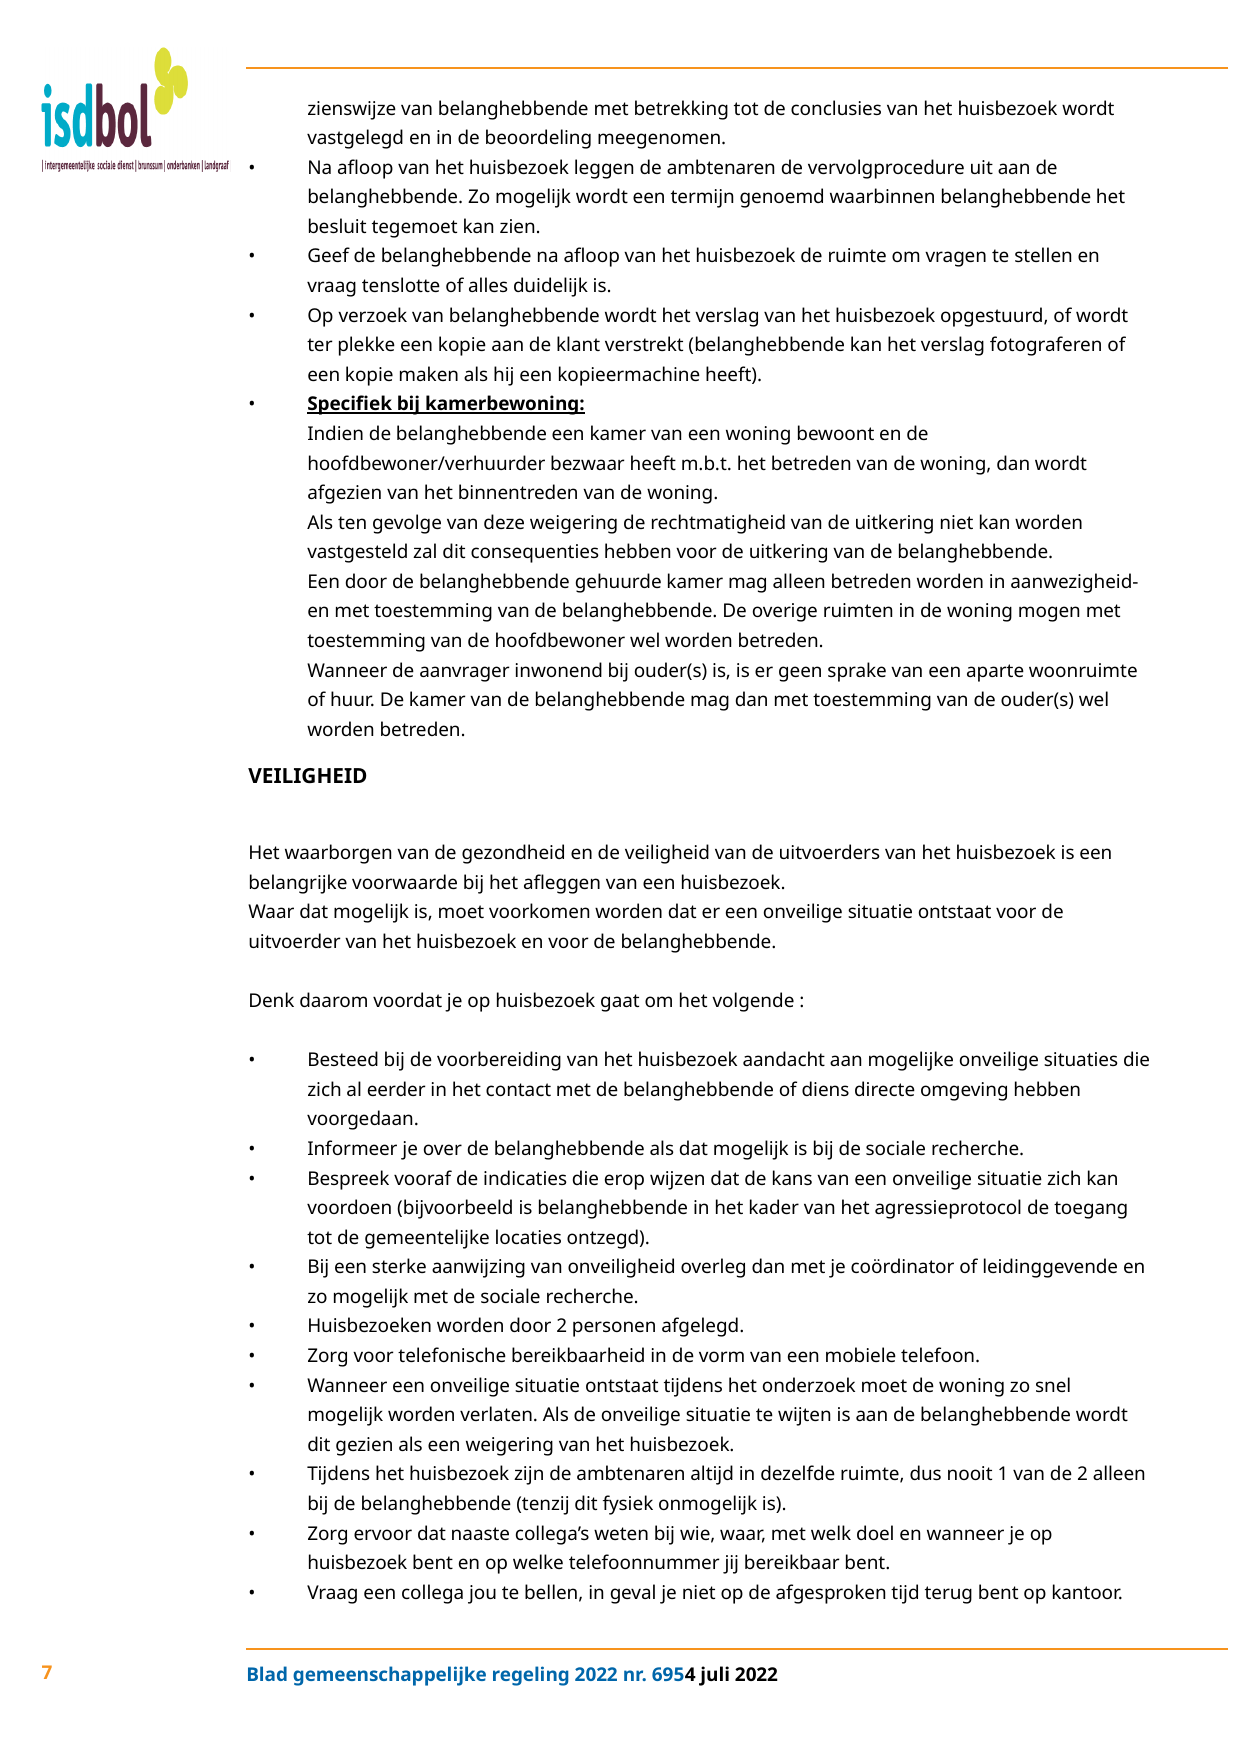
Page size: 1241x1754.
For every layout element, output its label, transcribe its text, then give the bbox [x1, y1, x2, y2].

list Besteed bij de voorbereiding van het huisbezoek aandacht aan mogelijke onveilige situaties die zich al eerder in het contact met de belanghebbende of diens directe omgeving hebben voorgedaan. [248, 1046, 1152, 1131]
text Het waarborgen van de gezondheid en de veiligheid van de uitvoerders van het huisbezoek is een belangrijke voorwaarde bij het afleggen van een huisbezoek. [248, 839, 1152, 895]
list Specifiek bij kamerbewoning: [248, 391, 1152, 416]
list Zorg ervoor dat naaste collega’s weten bij wie, waar, met welk doel en wanneer je op huisbezoek bent en op welke telefoonnummer jij bereikbaar bent. [248, 1520, 1152, 1575]
list Huisbezoeken worden door 2 personen afgelegd. [248, 1313, 1152, 1338]
list Geef de belanghebbende na afloop van het huisbezoek de ruimte om vragen te stellen en vraag tenslotte of alles duidelijk is. [248, 243, 1152, 298]
list Bespreek vooraf de indicaties die erop wijzen dat de kans van een onveilige situatie zich kan voordoen (bijvoorbeeld is belanghebbende in het kader van het agressieprotocol de toegang tot de gemeentelijke locaties ontzegd). [248, 1165, 1152, 1250]
text Waar dat mogelijk is, moet voorkomen worden dat er een onveilige situatie ontstaat voor de uitvoerder van het huisbezoek en voor de belanghebbende. [248, 898, 1152, 954]
text Denk daarom voordat je op huisbezoek gaat om het volgende : [248, 987, 1152, 1013]
list Indien de belanghebbende een kamer van een woning bewoont en de hoofdbewoner/verhuurder bezwaar heeft m.b.t. het betreden van de woning, dan wordt afgezien van het binnentreden van de woning. [248, 420, 1152, 505]
list Een door de belanghebbende gehuurde kamer mag alleen betreden worden in aanwezigheid- en met toestemming van de belanghebbende. De overige ruimten in de woning mogen met toestemming van de hoofdbewoner wel worden betreden. [248, 568, 1152, 653]
list Op verzoek van belanghebbende wordt het verslag van het huisbezoek opgestuurd, of wordt ter plekke een kopie aan de klant verstrekt (belanghebbende kan het verslag fotograferen of een kopie maken als hij een kopieermachine heeft). [248, 302, 1152, 387]
list Bij een sterke aanwijzing van onveiligheid overleg dan met je coördinator of leidinggevende en zo mogelijk met de sociale recherche. [248, 1253, 1152, 1309]
list Vraag een collega jou te bellen, in geval je niet op de afgesproken tijd terug bent op kantoor. [248, 1579, 1152, 1605]
list Na afloop van het huisbezoek leggen de ambtenaren de vervolgprocedure uit aan de belanghebbende. Zo mogelijk wordt een termijn genoemd waarbinnen belanghebbende het besluit tegemoet kan zien. [248, 154, 1152, 239]
list zienswijze van belanghebbende met betrekking tot de conclusies van het huisbezoek wordt vastgelegd en in de beoordeling meegenomen. [248, 95, 1152, 150]
picture [41, 47, 231, 172]
list Als ten gevolge van deze weigering de rechtmatigheid van de uitkering niet kan worden vastgesteld zal dit consequenties hebben voor de uitkering van de belanghebbende. [248, 509, 1152, 564]
list Wanneer de aanvrager inwonend bij ouder(s) is, is er geen sprake van een aparte woonruimte of huur. De kamer van de belanghebbende mag dan met toestemming van de ouder(s) wel worden betreden. [248, 657, 1152, 742]
list Wanneer een onveilige situatie ontstaat tijdens het onderzoek moet de woning zo snel mogelijk worden verlaten. Als de onveilige situatie te wijten is aan de belanghebbende wordt dit gezien als een weigering van het huisbezoek. [248, 1372, 1152, 1457]
list Zorg voor telefonische bereikbaarheid in de vorm van een mobiele telefoon. [248, 1342, 1152, 1368]
text VEILIGHEID [248, 762, 1152, 790]
list Tijdens het huisbezoek zijn de ambtenaren altijd in dezelfde ruimte, dus nooit 1 van de 2 alleen bij de belanghebbende (tenzij dit fysiek onmogelijk is). [248, 1461, 1152, 1516]
list Informeer je over de belanghebbende als dat mogelijk is bij de sociale recherche. [248, 1135, 1152, 1161]
